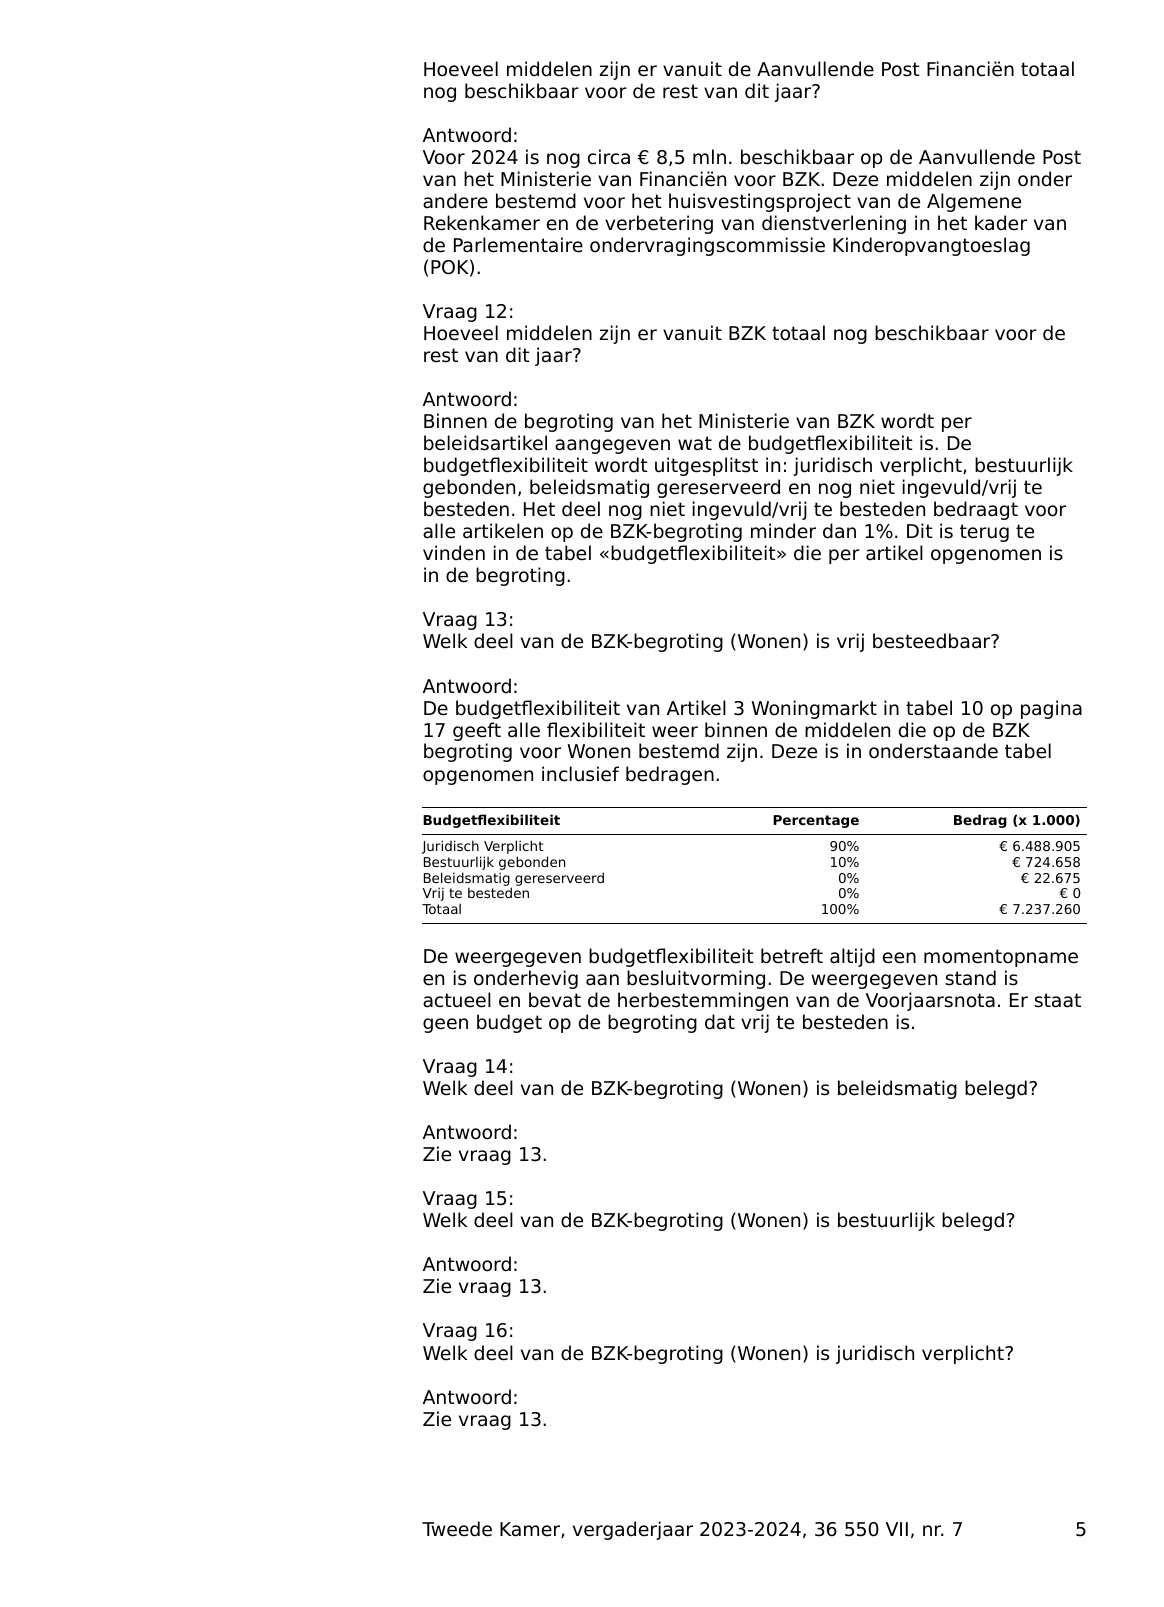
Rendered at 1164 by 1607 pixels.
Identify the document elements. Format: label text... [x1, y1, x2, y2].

table_cell € 6.488.905 [865, 835, 1087, 855]
text Antwoord: [422, 1122, 1087, 1144]
table_cell Vrij te besteden [422, 886, 644, 902]
text Welk deel van de BZK-begroting (Wonen) is juridisch verplicht? [422, 1342, 1087, 1364]
text Vraag 16: [422, 1320, 1087, 1342]
text Zie vraag 13. [422, 1408, 1087, 1431]
text Welk deel van de BZK-begroting (Wonen) is vrij besteedbaar? [422, 631, 1087, 653]
text Binnen de begroting van het Ministerie van BZK wordt per beleidsartikel aangegeven wat de budgetflexibiliteit is. De budgetflexibiliteit wordt uitgesplitst in: juridisch verplicht, bestuurlijk gebonden, beleidsmatig gereserveerd en nog niet ingevuld/vrij te besteden. Het deel nog niet ingevuld/vrij te besteden bedraagt voor alle artikelen op de BZK-begroting minder dan 1%. Dit is terug te vinden in de tabel «budgetflexibiliteit» die per artikel opgenomen is in de begroting. [422, 411, 1087, 587]
table_cell € 22.675 [865, 871, 1087, 886]
text Antwoord: [422, 125, 1087, 147]
table_cell 100% [644, 902, 865, 922]
text Antwoord: [422, 389, 1087, 411]
text Antwoord: [422, 1254, 1087, 1276]
table_cell € 0 [865, 886, 1087, 902]
table_cell 0% [644, 871, 865, 886]
text Hoeveel middelen zijn er vanuit de Aanvullende Post Financiën totaal nog beschikbaar voor de rest van dit jaar? [422, 59, 1087, 103]
table_header Bedrag (x 1.000) [865, 808, 1087, 833]
table_cell Bestuurlijk gebonden [422, 855, 644, 871]
table_header Percentage [644, 808, 865, 833]
text Vraag 15: [422, 1188, 1087, 1210]
text Antwoord: [422, 1387, 1087, 1408]
text De weergegeven budgetflexibiliteit betreft altijd een momentopname en is onderhevig aan besluitvorming. De weergegeven stand is actueel en bevat de herbestemmingen van de Voorjaarsnota. Er staat geen budget op de begroting dat vrij te besteden is. [422, 946, 1087, 1034]
text Zie vraag 13. [422, 1144, 1087, 1166]
table_cell Beleidsmatig gereserveerd [422, 871, 644, 886]
table_cell 10% [644, 855, 865, 871]
table_cell Juridisch Verplicht [422, 835, 644, 855]
text De budgetflexibiliteit van Artikel 3 Woningmarkt in tabel 10 op pagina 17 geeft alle flexibiliteit weer binnen de middelen die op de BZK begroting voor Wonen bestemd zijn. Deze is in onderstaande tabel opgenomen inclusief bedragen. [422, 697, 1087, 785]
table_cell € 7.237.260 [865, 902, 1087, 922]
table_cell € 724.658 [865, 855, 1087, 871]
text Vraag 12: [422, 301, 1087, 323]
text Welk deel van de BZK-begroting (Wonen) is bestuurlijk belegd? [422, 1210, 1087, 1232]
table_header Budgetflexibiliteit [422, 808, 644, 833]
text Voor 2024 is nog circa € 8,5 mln. beschikbaar op de Aanvullende Post van het Ministerie van Financiën voor BZK. Deze middelen zijn onder andere bestemd voor het huisvestingsproject van de Algemene Rekenkamer en de verbetering van dienstverlening in het kader van de Parlementaire ondervragingscommissie Kinderopvangtoeslag (POK). [422, 147, 1087, 279]
text Antwoord: [422, 676, 1087, 697]
table_cell Totaal [422, 902, 644, 922]
table_cell 90% [644, 835, 865, 855]
text Zie vraag 13. [422, 1276, 1087, 1298]
text Hoeveel middelen zijn er vanuit BZK totaal nog beschikbaar voor de rest van dit jaar? [422, 323, 1087, 367]
text Vraag 14: [422, 1056, 1087, 1078]
text Welk deel van de BZK-begroting (Wonen) is beleidsmatig belegd? [422, 1078, 1087, 1100]
text Vraag 13: [422, 609, 1087, 631]
table_cell 0% [644, 886, 865, 902]
